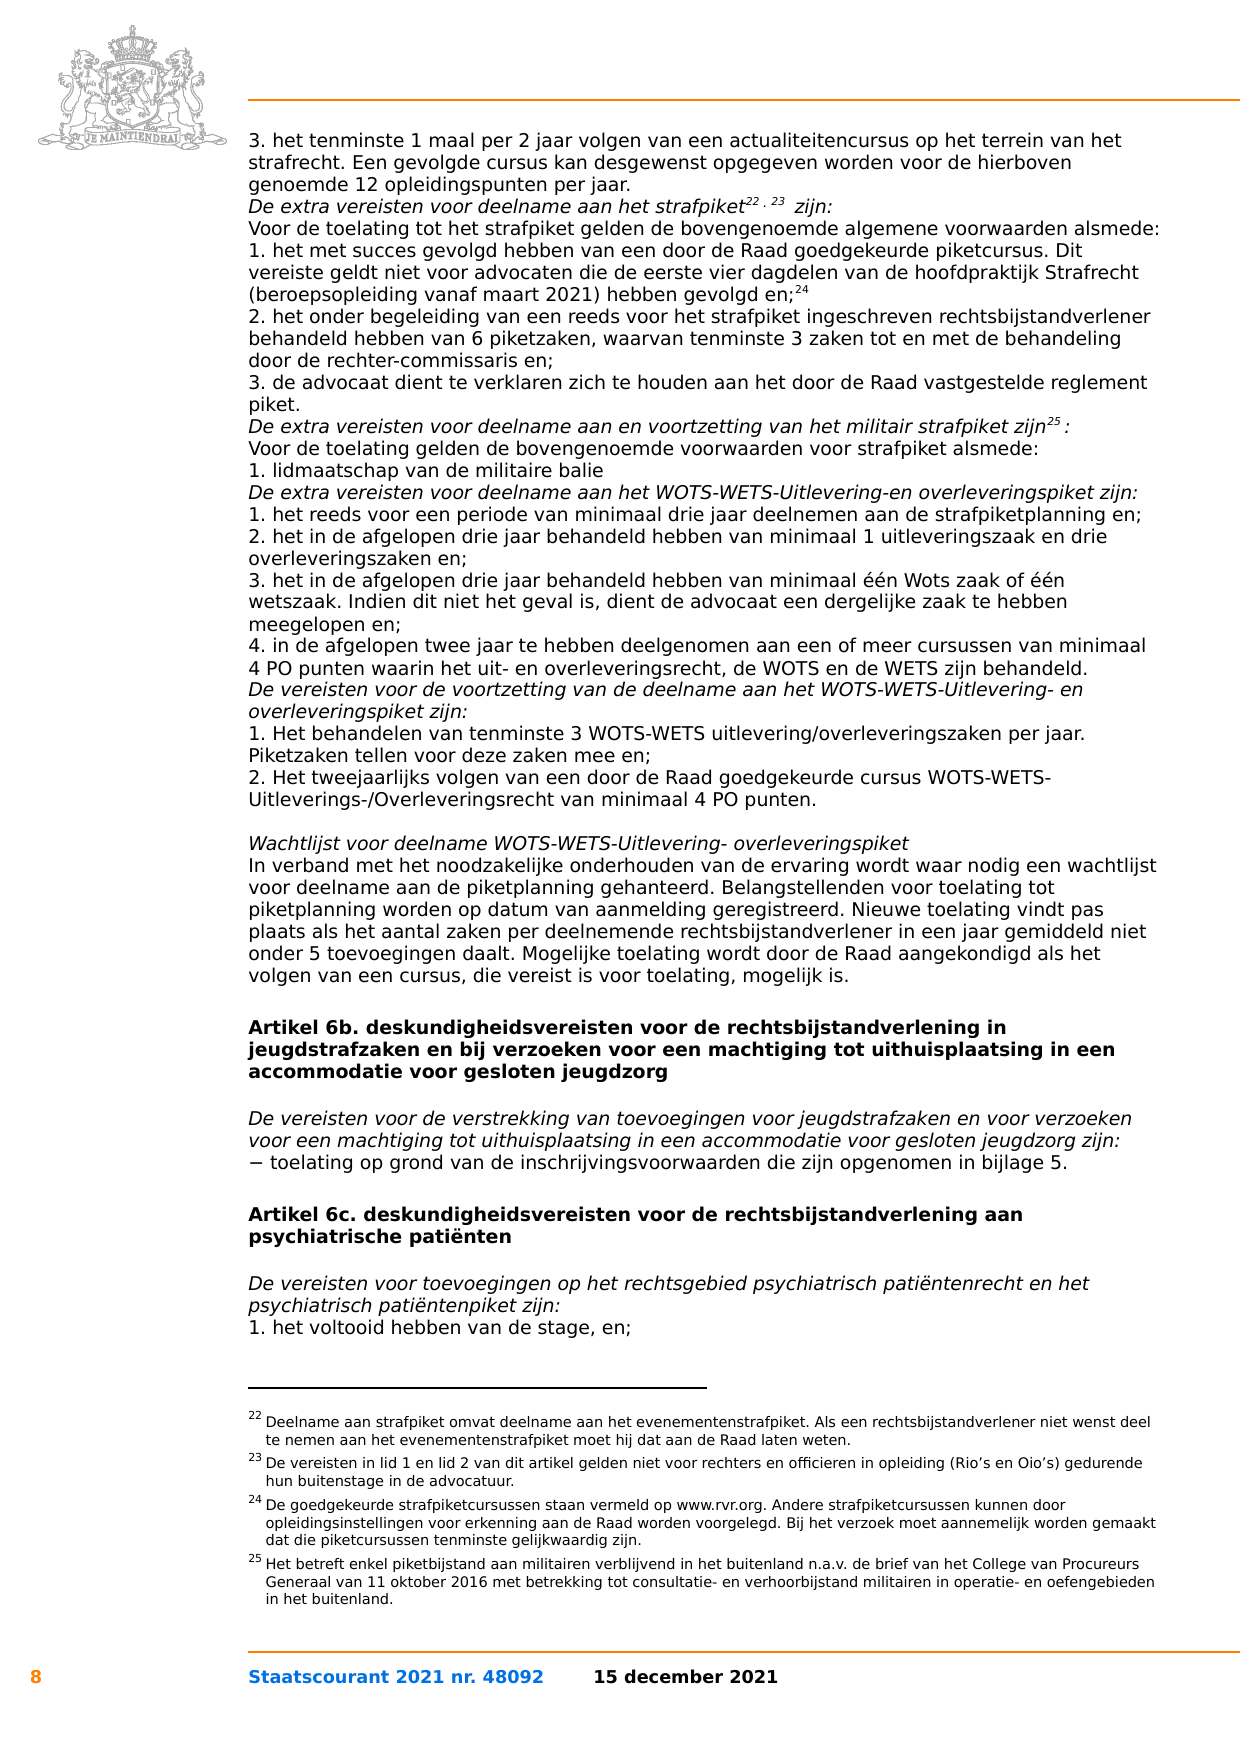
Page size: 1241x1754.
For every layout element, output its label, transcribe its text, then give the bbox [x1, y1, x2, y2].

text 1. lidmaatschap van de militaire balie [248, 459, 1163, 482]
text De vereisten voor toevoegingen op het rechtsgebied psychiatrisch patiëntenrecht en het psychiatrisch patiëntenpiket zijn: [248, 1273, 1163, 1317]
text 2. het onder begeleiding van een reeds voor het strafpiket ingeschreven rechtsbijstandverlener behandeld hebben van 6 piketzaken, waarvan tenminste 3 zaken tot en met de behandeling door de rechter-commissaris en; [248, 306, 1163, 372]
text 1. Het behandelen van tenminste 3 WOTS-WETS uitlevering/overleveringszaken per jaar. Piketzaken tellen voor deze zaken mee en; [248, 723, 1163, 767]
subtitle Artikel 6c. deskundigheidsvereisten voor de rechtsbijstandverlening aan psychiatrische patiënten [248, 1204, 1163, 1248]
text 2. het in de afgelopen drie jaar behandeld hebben van minimaal 1 uitleveringszaak en drie overleveringszaken en; [248, 526, 1163, 569]
text Deelname aan strafpiket omvat deelname aan het evenementenstrafpiket. Als een rechtsbijstandverlener niet wenst deel te nemen aan het evenementenstrafpiket moet hij dat aan de Raad laten weten. [248, 1409, 1163, 1448]
text De vereisten in lid 1 en lid 2 van dit artikel gelden niet voor rechters en officieren in opleiding (Rio’s en Oio’s) gedurende hun buitenstage in de advocatuur. [248, 1451, 1163, 1490]
text 3. de advocaat dient te verklaren zich te houden aan het door de Raad vastgestelde reglement piket. [248, 372, 1163, 416]
picture [38, 25, 227, 150]
text De vereisten voor de verstrekking van toevoegingen voor jeugdstrafzaken en voor verzoeken voor een machtiging tot uithuisplaatsing in een accommodatie voor gesloten jeugdzorg zijn: [248, 1108, 1163, 1152]
subtitle Artikel 6b. deskundigheidsvereisten voor de rechtsbijstandverlening in jeugdstrafzaken en bij verzoeken voor een machtiging tot uithuisplaatsing in een accommodatie voor gesloten jeugdzorg [248, 1017, 1163, 1083]
text In verband met het noodzakelijke onderhouden van de ervaring wordt waar nodig een wachtlijst voor deelname aan de piketplanning gehanteerd. Belangstellenden voor toelating tot piketplanning worden op datum van aanmelding geregistreerd. Nieuwe toelating vindt pas plaats als het aantal zaken per deelnemende rechtsbijstandverlener in een jaar gemiddeld niet onder 5 toevoegingen daalt. Mogelijke toelating wordt door de Raad aangekondigd als het volgen van een cursus, die vereist is voor toelating, mogelijk is. [248, 855, 1163, 987]
text 3. het in de afgelopen drie jaar behandeld hebben van minimaal één Wots zaak of één wetszaak. Indien dit niet het geval is, dient de advocaat een dergelijke zaak te hebben meegelopen en; [248, 569, 1163, 635]
text 2. Het tweejaarlijks volgen van een door de Raad goedgekeurde cursus WOTS-WETS- Uitleverings-/Overleveringsrecht van minimaal 4 PO punten. [248, 767, 1163, 811]
text De extra vereisten voor deelname aan en voortzetting van het militair strafpiket zijn: [248, 416, 1163, 438]
text Voor de toelating tot het strafpiket gelden de bovengenoemde algemene voorwaarden alsmede: [248, 218, 1163, 240]
subtitle Wachtlijst voor deelname WOTS-WETS-Uitlevering- overleveringspiket [248, 833, 1163, 855]
text 1. het reeds voor een periode van minimaal drie jaar deelnemen aan de strafpiketplanning en; [248, 503, 1163, 526]
text De vereisten voor de voortzetting van de deelname aan het WOTS-WETS-Uitlevering- en overleveringspiket zijn: [248, 679, 1163, 723]
text De goedgekeurde strafpiketcursussen staan vermeld op www.rvr.org. Andere strafpiketcursussen kunnen door opleidingsinstellingen voor erkenning aan de Raad worden voorgelegd. Bij het verzoek moet aannemelijk worden gemaakt dat die piketcursussen tenminste gelijkwaardig zijn. [248, 1493, 1163, 1549]
text 3. het tenminste 1 maal per 2 jaar volgen van een actualiteitencursus op het terrein van het strafrecht. Een gevolgde cursus kan desgewenst opgegeven worden voor de hierboven genoemde 12 opleidingspunten per jaar. [248, 130, 1163, 196]
text De extra vereisten voor deelname aan het WOTS-WETS-Uitlevering-en overleveringspiket zijn: [248, 482, 1163, 503]
text 1. het met succes gevolgd hebben van een door de Raad goedgekeurde piketcursus. Dit vereiste geldt niet voor advocaten die de eerste vier dagdelen van de hoofdpraktijk Strafrecht (beroepsopleiding vanaf maart 2021) hebben gevolgd en; [248, 240, 1163, 306]
text − toelating op grond van de inschrijvingsvoorwaarden die zijn opgenomen in bijlage 5. [248, 1152, 1163, 1174]
text 1. het voltooid hebben van de stage, en; [248, 1317, 1163, 1339]
text De extra vereisten voor deelname aan het strafpiket. zijn: [248, 196, 1163, 218]
text 4. in de afgelopen twee jaar te hebben deelgenomen aan een of meer cursussen van minimaal 4 PO punten waarin het uit- en overleveringsrecht, de WOTS en de WETS zijn behandeld. [248, 635, 1163, 679]
text Het betreft enkel piketbijstand aan militairen verblijvend in het buitenland n.a.v. de brief van het College van Procureurs Generaal van 11 oktober 2016 met betrekking tot consultatie- en verhoorbijstand militairen in operatie- en oefengebieden in het buitenland. [248, 1552, 1163, 1608]
text Voor de toelating gelden de bovengenoemde voorwaarden voor strafpiket alsmede: [248, 438, 1163, 459]
